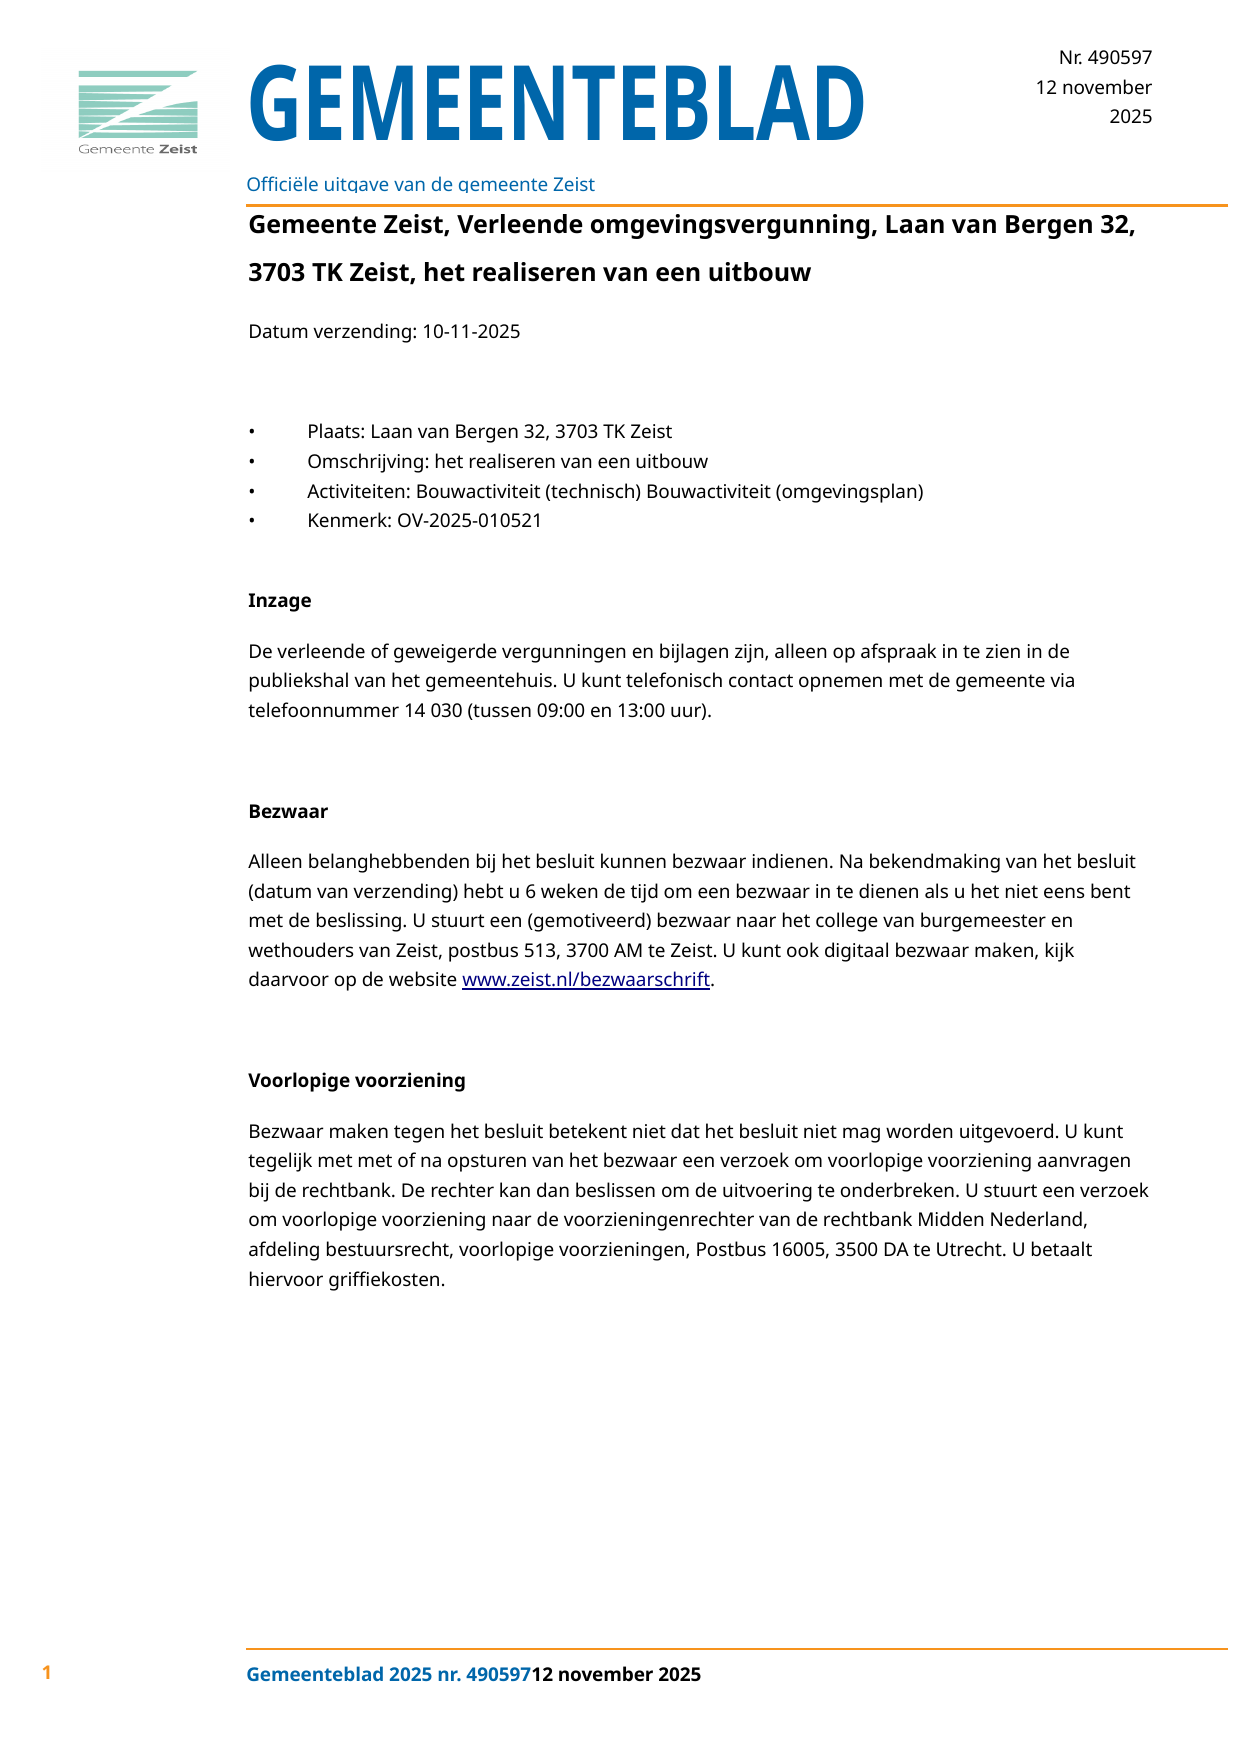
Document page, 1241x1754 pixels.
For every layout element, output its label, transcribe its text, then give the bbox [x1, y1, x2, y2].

list Plaats: Laan van Bergen 32, 3703 TK Zeist [248, 419, 1152, 444]
text Alleen belanghebbenden bij het besluit kunnen bezwaar indienen. Na bekendmaking van het besluit (datum van verzending) hebt u 6 weken de tijd om een bezwaar in te dienen als u het niet eens bent met de beslissing. U stuurt een (gemotiveerd) bezwaar naar het college van burgemeester en wethouders van Zeist, postbus 513, 3700 AM te Zeist. U kunt ook digitaal bezwaar maken, kijk daarvoor op de website www.zeist.nl/bezwaarschrift. [248, 848, 1152, 992]
list Kenmerk: OV-2025-010521 [248, 507, 1152, 533]
text Bezwaar maken tegen het besluit betekent niet dat het besluit niet mag worden uitgevoerd. U kunt tegelijk met met of na opsturen van het bezwaar een verzoek om voorlopige voorziening aanvragen bij de rechtbank. De rechter kan dan beslissen om de uitvoering te onderbreken. U stuurt een verzoek om voorlopige voorziening naar de voorzieningenrechter van de rechtbank Midden Nederland, afdeling bestuursrecht, voorlopige voorzieningen, Postbus 16005, 3500 DA te Utrecht. U betaalt hiervoor griffiekosten. [248, 1118, 1152, 1292]
picture [41, 47, 231, 172]
text Gemeente Zeist, Verleende omgevingsvergunning, Laan van Bergen 32, 3703 TK Zeist, het realiseren van een uitbouw [248, 207, 1152, 288]
list Activiteiten: Bouwactiviteit (technisch) Bouwactiviteit (omgevingsplan) [248, 478, 1152, 504]
text Bezwaar [248, 798, 1152, 824]
text Datum verzending: 10-11-2025 [248, 318, 1152, 344]
list Omschrijving: het realiseren van een uitbouw [248, 448, 1152, 474]
text Inzage [248, 587, 1152, 613]
text Voorlopige voorziening [248, 1067, 1152, 1093]
text De verleende of geweigerde vergunningen en bijlagen zijn, alleen op afspraak in te zien in de publiekshal van het gemeentehuis. U kunt telefonisch contact opnemen met de gemeente via telefoonnummer 14 030 (tussen 09:00 en 13:00 uur). [248, 638, 1152, 723]
